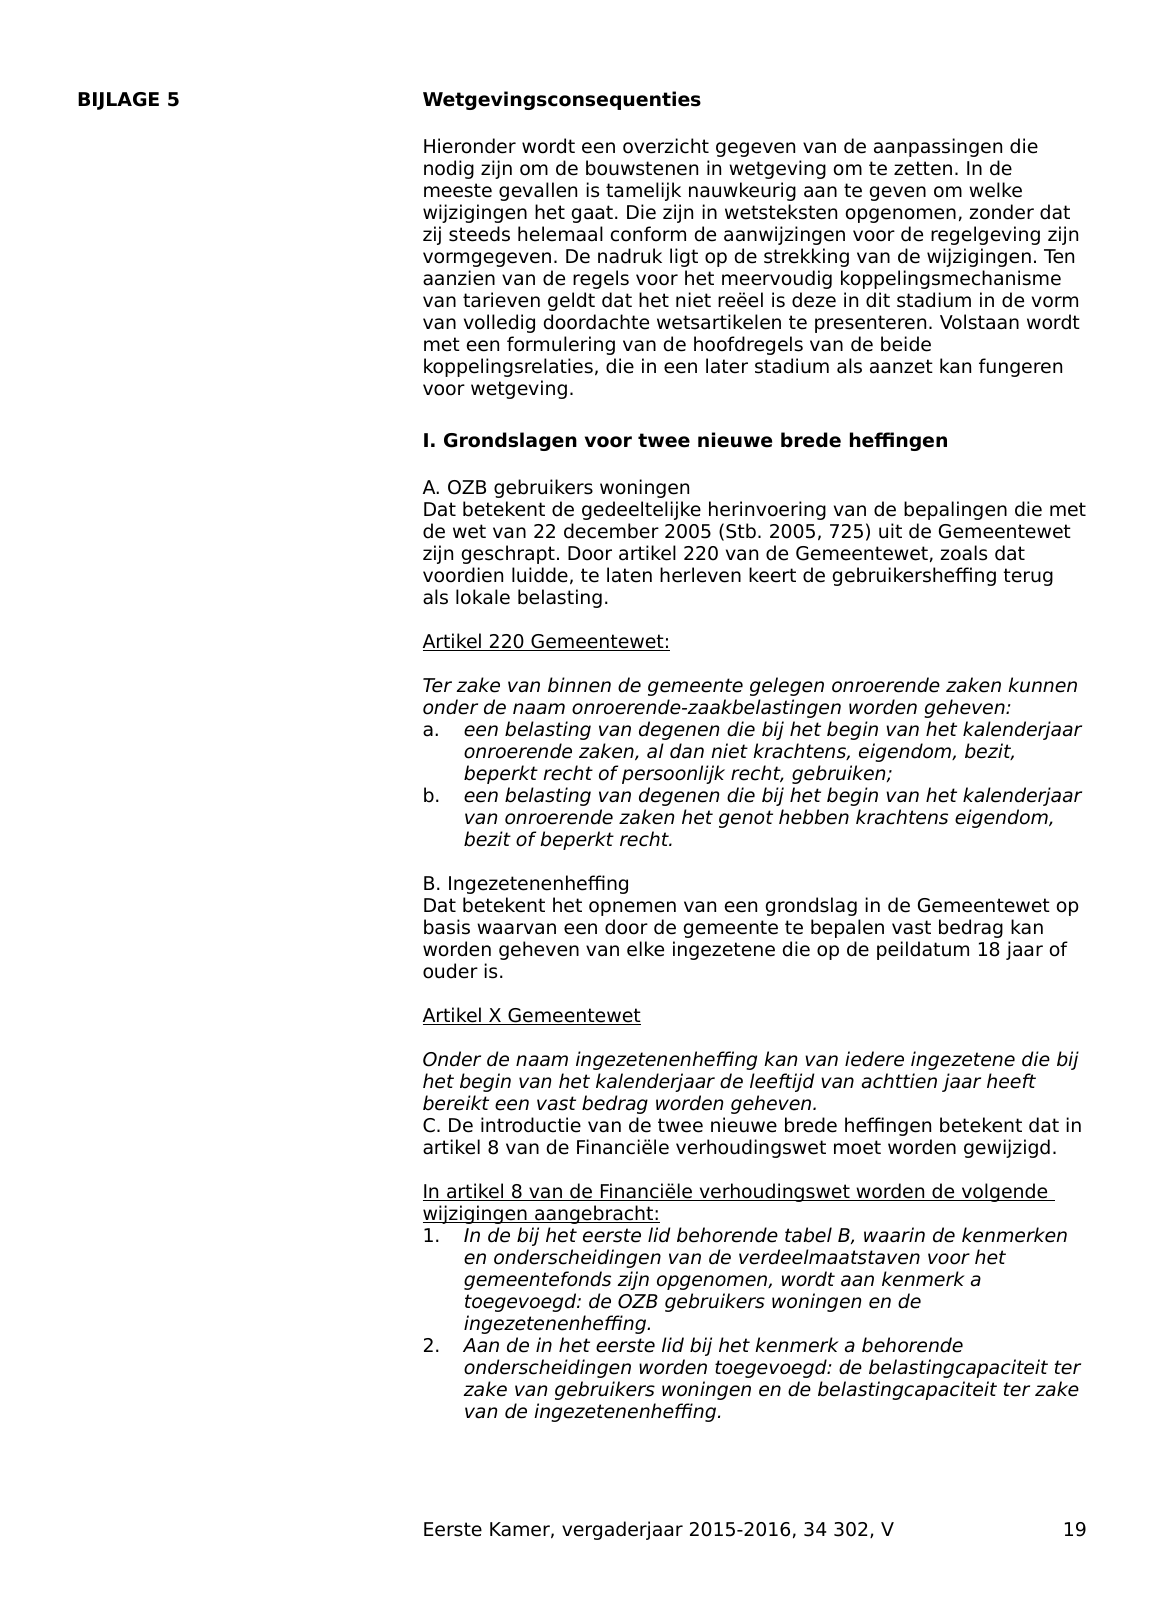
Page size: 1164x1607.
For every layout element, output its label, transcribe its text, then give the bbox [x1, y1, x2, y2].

text Dat betekent de gedeeltelijke herinvoering van de bepalingen die met de wet van 22 december 2005 (Stb. 2005, 725) uit de Gemeentewet zijn geschrapt. Door artikel 220 van de Gemeentewet, zoals dat voordien luidde, te laten herleven keert de gebruikersheffing terug als lokale belasting. [422, 499, 1087, 609]
text 1. In de bij het eerste lid behorende tabel B, waarin de kenmerken en onderscheidingen van de verdeelmaatstaven voor het gemeentefonds zijn opgenomen, wordt aan kenmerk a toegevoegd: de OZB gebruikers woningen en de ingezetenenheffing. [422, 1225, 1087, 1335]
subtitle In artikel 8 van de Financiële verhoudingswet worden de volgende wijzigingen aangebracht: [422, 1181, 1087, 1225]
text Hieronder wordt een overzicht gegeven van de aanpassingen die nodig zijn om de bouwstenen in wetgeving om te zetten. In de meeste gevallen is tamelijk nauwkeurig aan te geven om welke wijzigingen het gaat. Die zijn in wetsteksten opgenomen, zonder dat zij steeds helemaal conform de aanwijzingen voor de regelgeving zijn vormgegeven. De nadruk ligt op de strekking van de wijzigingen. Ten aanzien van de regels voor het meervoudig koppelingsmechanisme van tarieven geldt dat het niet reëel is deze in dit stadium in de vorm van volledig doordachte wetsartikelen te presenteren. Volstaan wordt met een formulering van de hoofdregels van de beide koppelingsrelaties, die in een later stadium als aanzet kan fungeren voor wetgeving. [422, 136, 1087, 400]
subtitle I. Grondslagen voor twee nieuwe brede heffingen [422, 430, 1087, 452]
text 2. Aan de in het eerste lid bij het kenmerk a behorende onderscheidingen worden toegevoegd: de belastingcapaciteit ter zake van gebruikers woningen en de belastingcapaciteit ter zake van de ingezetenenheffing. [422, 1335, 1087, 1423]
subtitle Artikel 220 Gemeentewet: [422, 631, 1087, 653]
text b. een belasting van degenen die bij het begin van het kalenderjaar van onroerende zaken het genot hebben krachtens eigendom, bezit of beperkt recht. [422, 785, 1087, 851]
text Ter zake van binnen de gemeente gelegen onroerende zaken kunnen onder de naam onroerende-zaakbelastingen worden geheven: [422, 675, 1087, 719]
text B. Ingezetenenheffing [422, 873, 1087, 895]
text Dat betekent het opnemen van een grondslag in de Gemeentewet op basis waarvan een door de gemeente te bepalen vast bedrag kan worden geheven van elke ingezetene die op de peildatum 18 jaar of ouder is. [422, 895, 1087, 983]
text a. een belasting van degenen die bij het begin van het kalenderjaar onroerende zaken, al dan niet krachtens, eigendom, bezit, beperkt recht of persoonlijk recht, gebruiken; [422, 719, 1087, 785]
subtitle BIJLAGE 5 Wetgevingsconsequenties [77, 89, 1087, 111]
text Onder de naam ingezetenenheffing kan van iedere ingezetene die bij het begin van het kalenderjaar de leeftijd van achttien jaar heeft bereikt een vast bedrag worden geheven. [422, 1049, 1087, 1115]
text C. De introductie van de twee nieuwe brede heffingen betekent dat in artikel 8 van de Financiële verhoudingswet moet worden gewijzigd. [422, 1115, 1087, 1159]
text A. OZB gebruikers woningen [422, 477, 1087, 499]
subtitle Artikel X Gemeentewet [422, 1005, 1087, 1027]
